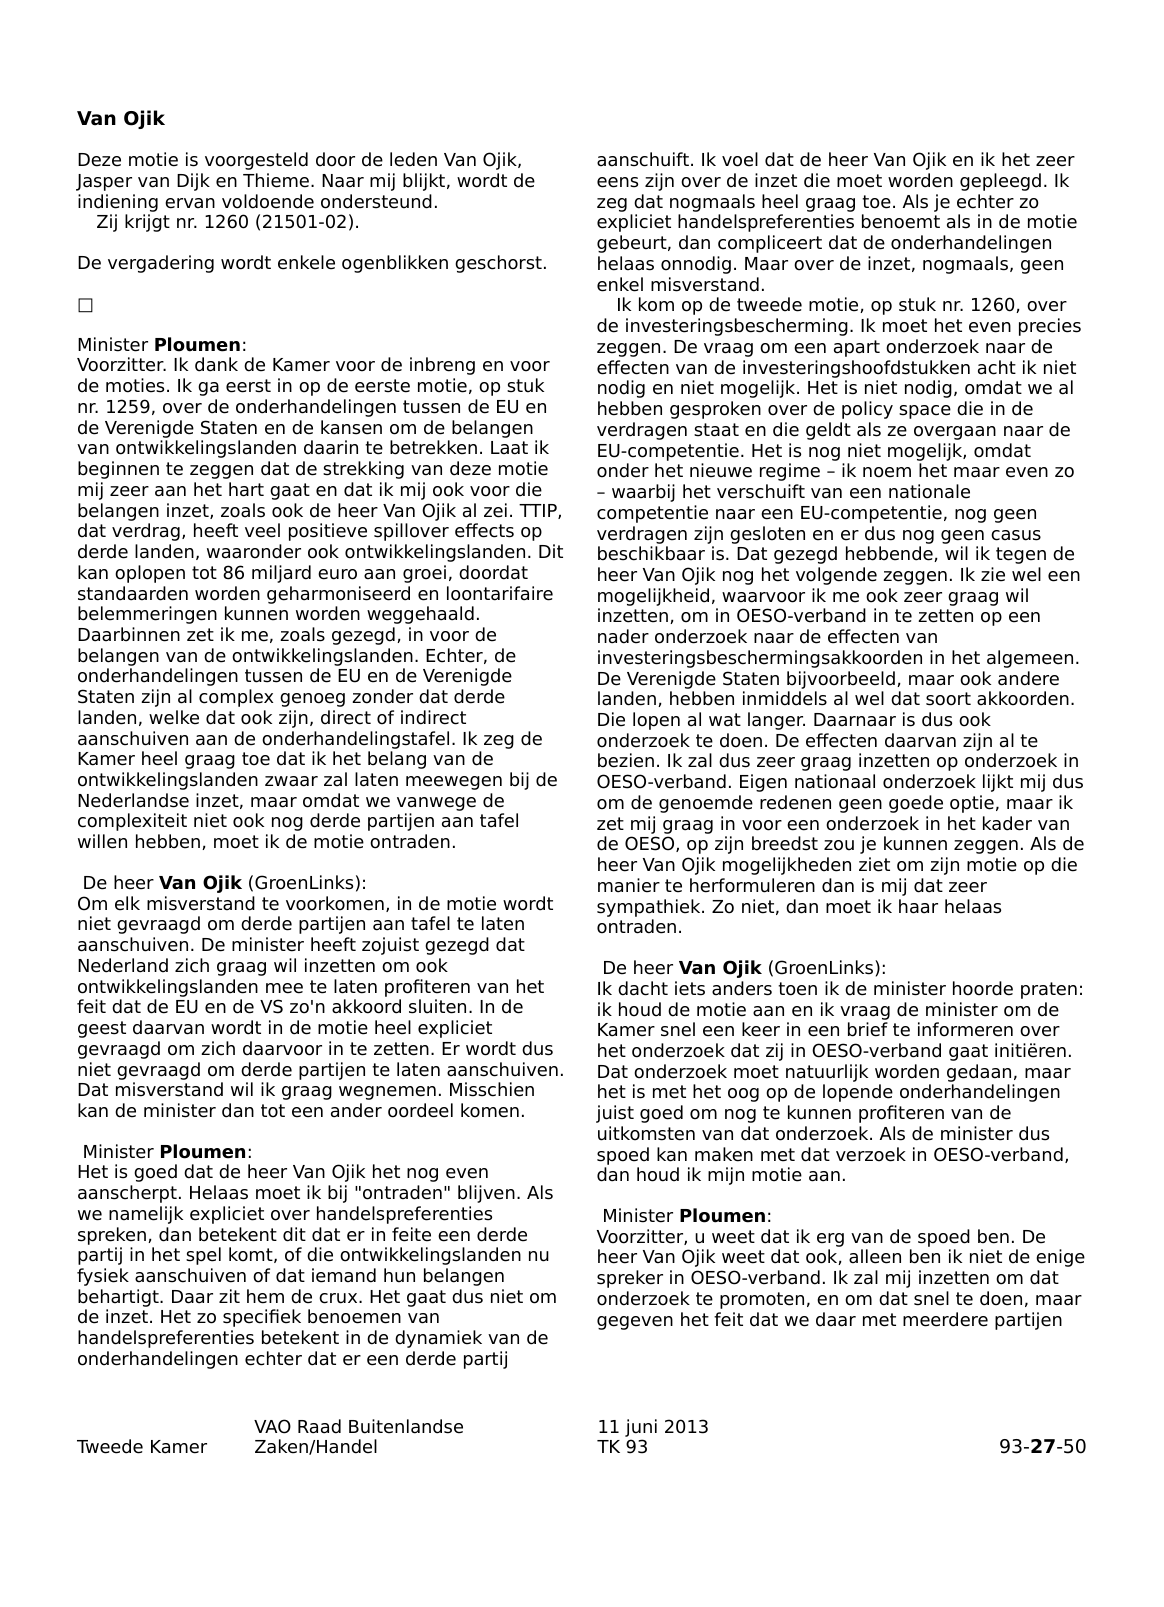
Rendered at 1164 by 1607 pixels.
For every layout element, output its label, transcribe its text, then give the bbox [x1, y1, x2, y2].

text □ [77, 294, 567, 314]
text Ik dacht iets anders toen ik de minister hoorde praten: ik houd de motie aan en ik vraag de minister om de Kamer snel een keer in een brief te informeren over het onderzoek dat zij in OESO-verband gaat initiëren. Dat onderzoek moet natuurlijk worden gedaan, maar het is met het oog op de lopende onderhandelingen juist goed om nog te kunnen profiteren van de uitkomsten van dat onderzoek. Als de minister dus spoed kan maken met dat verzoek in OESO-verband, dan houd ik mijn motie aan. [596, 979, 1087, 1186]
text Minister Ploumen: [77, 334, 567, 355]
text Om elk misverstand te voorkomen, in de motie wordt niet gevraagd om derde partijen aan tafel te laten aanschuiven. De minister heeft zojuist gezegd dat Nederland zich graag wil inzetten om ook ontwikkelingslanden mee te laten profiteren van het feit dat de EU en de VS zo'n akkoord sluiten. In de geest daarvan wordt in de motie heel expliciet gevraagd om zich daarvoor in te zetten. Er wordt dus niet gevraagd om derde partijen te laten aanschuiven. Dat misverstand wil ik graag wegnemen. Misschien kan de minister dan tot een ander oordeel komen. [77, 893, 567, 1122]
text Voorzitter. Ik dank de Kamer voor de inbreng en voor de moties. Ik ga eerst in op de eerste motie, op stuk nr. 1259, over de onderhandelingen tussen de EU en de Verenigde Staten en de kansen om de belangen van ontwikkelingslanden daarin te betrekken. Laat ik beginnen te zeggen dat de strekking van deze motie mij zeer aan het hart gaat en dat ik mij ook voor die belangen inzet, zoals ook de heer Van Ojik al zei. TTIP, dat verdrag, heeft veel positieve spillover effects op derde landen, waaronder ook ontwikkelingslanden. Dit kan oplopen tot 86 miljard euro aan groei, doordat standaarden worden geharmoniseerd en loontarifaire belemmeringen kunnen worden weggehaald. Daarbinnen zet ik me, zoals gezegd, in voor de belangen van de ontwikkelingslanden. Echter, de onderhandelingen tussen de EU en de Verenigde Staten zijn al complex genoeg zonder dat derde landen, welke dat ook zijn, direct of indirect aanschuiven aan de onderhandelingstafel. Ik zeg de Kamer heel graag toe dat ik het belang van de ontwikkelingslanden zwaar zal laten meewegen bij de Nederlandse inzet, maar omdat we vanwege de complexiteit niet ook nog derde partijen aan tafel willen hebben, moet ik de motie ontraden. [77, 355, 567, 853]
text Voorzitter, u weet dat ik erg van de spoed ben. De heer Van Ojik weet dat ook, alleen ben ik niet de enige spreker in OESO-verband. Ik zal mij inzetten om dat onderzoek te promoten, en om dat snel te doen, maar gegeven het feit dat we daar met meerdere partijen [596, 1227, 1087, 1330]
text De heer Van Ojik (GroenLinks): [596, 958, 1087, 979]
text Ik kom op de tweede motie, op stuk nr. 1260, over de investeringsbescherming. Ik moet het even precies zeggen. De vraag om een apart onderzoek naar de effecten van de investeringshoofdstukken acht ik niet nodig en niet mogelijk. Het is niet nodig, omdat we al hebben gesproken over de policy space die in de verdragen staat en die geldt als ze overgaan naar de EU-competentie. Het is nog niet mogelijk, omdat onder het nieuwe regime – ik noem het maar even zo – waarbij het verschuift van een nationale competentie naar een EU-competentie, nog geen verdragen zijn gesloten en er dus nog geen casus beschikbaar is. Dat gezegd hebbende, wil ik tegen de heer Van Ojik nog het volgende zeggen. Ik zie wel een mogelijkheid, waarvoor ik me ook zeer graag wil inzetten, om in OESO-verband in te zetten op een nader onderzoek naar de effecten van investeringsbeschermingsakkoorden in het algemeen. De Verenigde Staten bijvoorbeeld, maar ook andere landen, hebben inmiddels al wel dat soort akkoorden. Die lopen al wat langer. Daarnaar is dus ook onderzoek te doen. De effecten daarvan zijn al te bezien. Ik zal dus zeer graag inzetten op onderzoek in OESO-verband. Eigen nationaal onderzoek lijkt mij dus om de genoemde redenen geen goede optie, maar ik zet mij graag in voor een onderzoek in het kader van de OESO, op zijn breedst zou je kunnen zeggen. Als de heer Van Ojik mogelijkheden ziet om zijn motie op die manier te herformuleren dan is mij dat zeer sympathiek. Zo niet, dan moet ik haar helaas ontraden. [596, 295, 1087, 938]
text De vergadering wordt enkele ogenblikken geschorst. [77, 253, 567, 274]
text Minister Ploumen: [77, 1142, 567, 1162]
text Deze motie is voorgesteld door de leden Van Ojik, Jasper van Dijk en Thieme. Naar mij blijkt, wordt de indiening ervan voldoende ondersteund. [77, 150, 567, 212]
text De heer Van Ojik (GroenLinks): [77, 873, 567, 893]
text aanschuift. Ik voel dat de heer Van Ojik en ik het zeer eens zijn over de inzet die moet worden gepleegd. Ik zeg dat nogmaals heel graag toe. Als je echter zo expliciet handelspreferenties benoemt als in de motie gebeurt, dan compliceert dat de onderhandelingen helaas onnodig. Maar over de inzet, nogmaals, geen enkel misverstand. [596, 150, 1087, 295]
text Het is goed dat de heer Van Ojik het nog even aanscherpt. Helaas moet ik bij "ontraden" blijven. Als we namelijk expliciet over handelspreferenties spreken, dan betekent dit dat er in feite een derde partij in het spel komt, of die ontwikkelingslanden nu fysiek aanschuiven of dat iemand hun belangen behartigt. Daar zit hem de crux. Het gaat dus niet om de inzet. Het zo specifiek benoemen van handelspreferenties betekent in de dynamiek van de onderhandelingen echter dat er een derde partij [77, 1162, 567, 1369]
text Minister Ploumen: [596, 1206, 1087, 1227]
text Zij krijgt nr. 1260 (21501-02). [77, 212, 567, 233]
